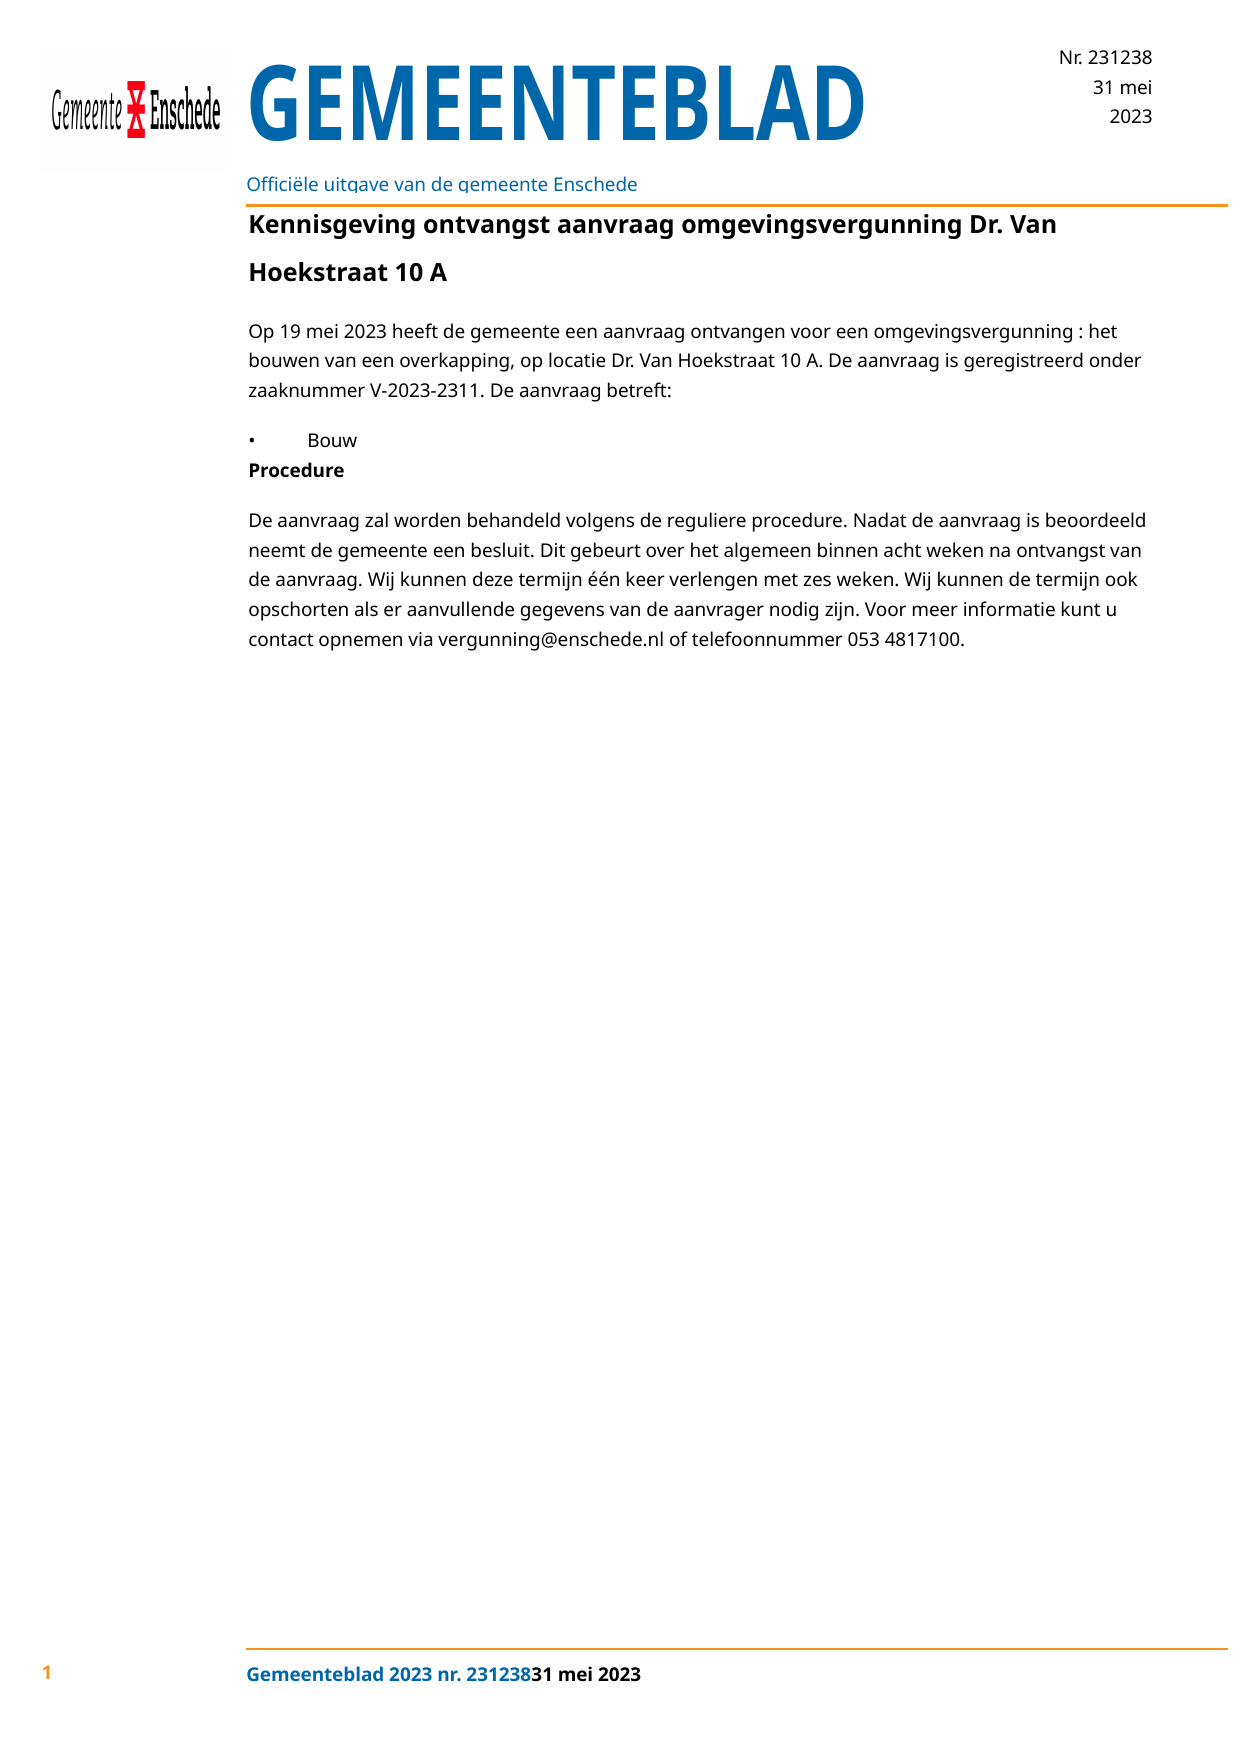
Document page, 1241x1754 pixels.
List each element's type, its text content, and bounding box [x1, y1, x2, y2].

text Op 19 mei 2023 heeft de gemeente een aanvraag ontvangen voor een omgevingsvergunning : het bouwen van een overkapping, op locatie Dr. Van Hoekstraat 10 A. De aanvraag is geregistreerd onder zaaknummer V-2023-2311. De aanvraag betreft: [248, 318, 1152, 403]
text Procedure [248, 457, 1152, 483]
list Bouw [248, 427, 1152, 453]
text Kennisgeving ontvangst aanvraag omgevingsvergunning Dr. Van Hoekstraat 10 A [248, 207, 1152, 288]
picture [41, 47, 231, 172]
text De aanvraag zal worden behandeld volgens de reguliere procedure. Nadat de aanvraag is beoordeeld neemt de gemeente een besluit. Dit gebeurt over het algemeen binnen acht weken na ontvangst van de aanvraag. Wij kunnen deze termijn één keer verlengen met zes weken. Wij kunnen de termijn ook opschorten als er aanvullende gegevens van de aanvrager nodig zijn. Voor meer informatie kunt u contact opnemen via vergunning@enschede.nl of telefoonnummer 053 4817100. [248, 507, 1152, 652]
